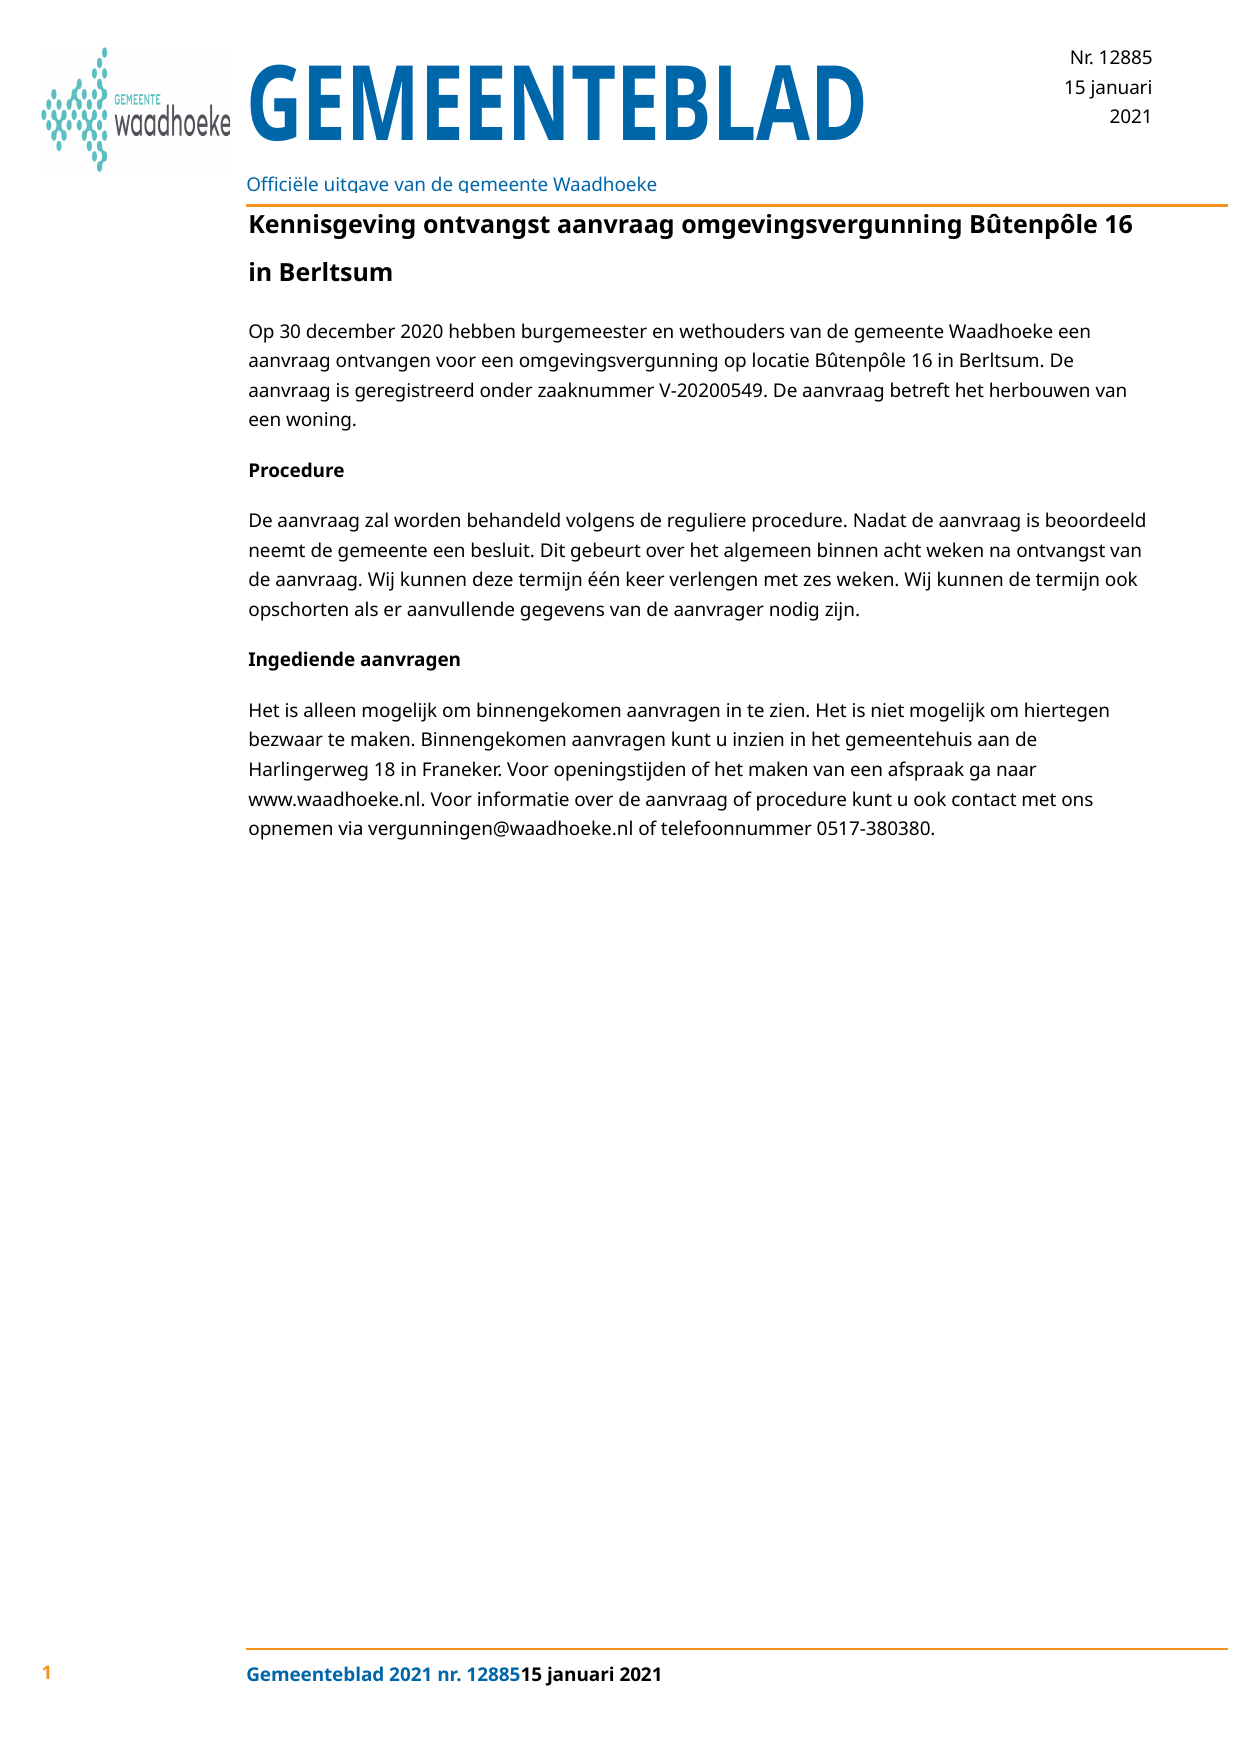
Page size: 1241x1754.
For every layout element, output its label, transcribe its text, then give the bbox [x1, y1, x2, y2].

text Ingediende aanvragen [248, 647, 1152, 672]
text Op 30 december 2020 hebben burgemeester en wethouders van de gemeente Waadhoeke een aanvraag ontvangen voor een omgevingsvergunning op locatie Bûtenpôle 16 in Berltsum. De aanvraag is geregistreerd onder zaaknummer V-20200549. De aanvraag betreft het herbouwen van een woning. [248, 318, 1152, 432]
text Procedure [248, 457, 1152, 483]
text Kennisgeving ontvangst aanvraag omgevingsvergunning Bûtenpôle 16 in Berltsum [248, 207, 1152, 288]
text De aanvraag zal worden behandeld volgens de reguliere procedure. Nadat de aanvraag is beoordeeld neemt de gemeente een besluit. Dit gebeurt over het algemeen binnen acht weken na ontvangst van de aanvraag. Wij kunnen deze termijn één keer verlengen met zes weken. Wij kunnen de termijn ook opschorten als er aanvullende gegevens van de aanvrager nodig zijn. [248, 507, 1152, 622]
text Het is alleen mogelijk om binnengekomen aanvragen in te zien. Het is niet mogelijk om hiertegen bezwaar te maken. Binnengekomen aanvragen kunt u inzien in het gemeentehuis aan de Harlingerweg 18 in Franeker. Voor openingstijden of het maken van een afspraak ga naar www.waadhoeke.nl. Voor informatie over de aanvraag of procedure kunt u ook contact met ons opnemen via vergunningen@waadhoeke.nl of telefoonnummer 0517-380380. [248, 697, 1152, 841]
picture [41, 47, 231, 172]
